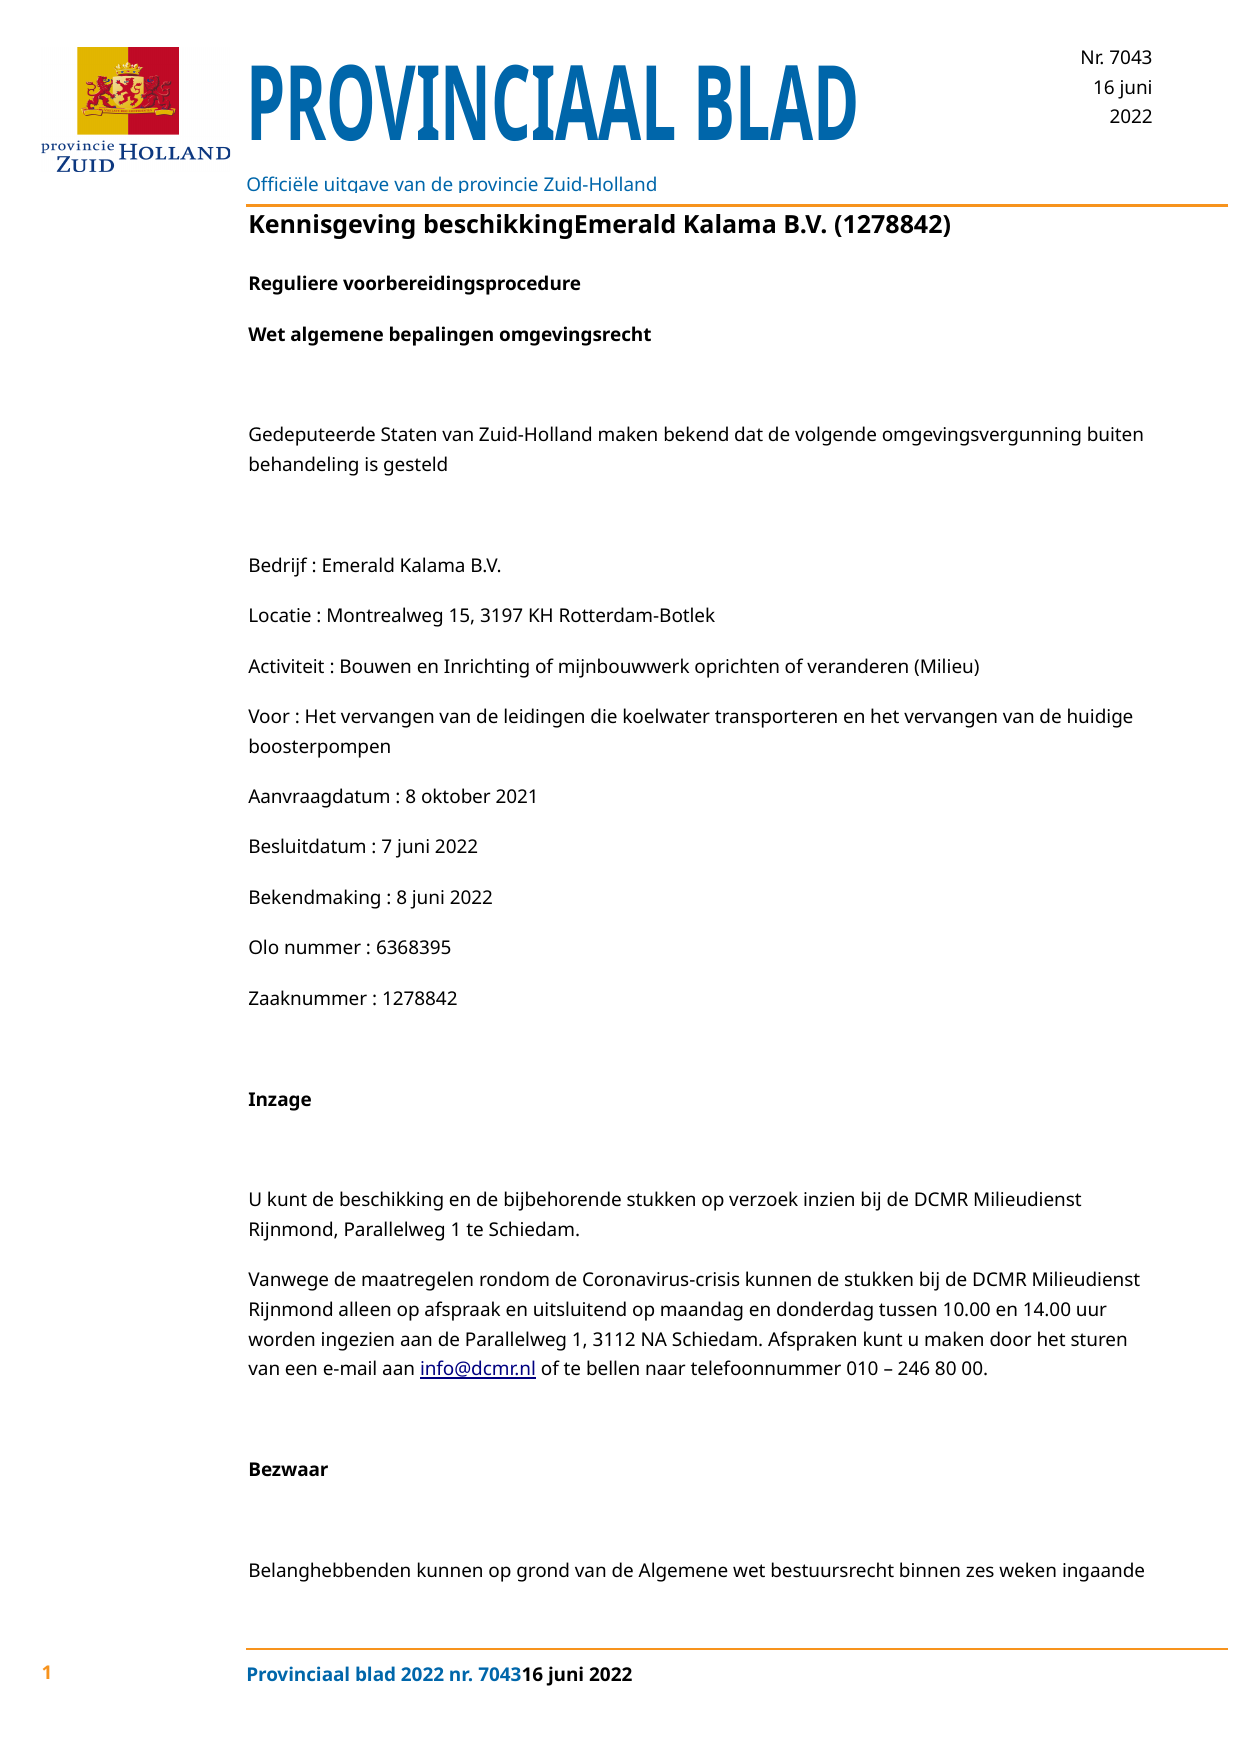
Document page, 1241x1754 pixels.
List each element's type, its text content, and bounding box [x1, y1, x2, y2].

text Activiteit : Bouwen en Inrichting of mijnbouwwerk oprichten of veranderen (Milieu) [248, 653, 1152, 678]
text Belanghebbenden kunnen op grond van de Algemene wet bestuursrecht binnen zes weken ingaande [248, 1557, 1152, 1583]
text Wet algemene bepalingen omgevingsrecht [248, 321, 1152, 346]
picture [41, 47, 231, 172]
text Reguliere voorbereidingsprocedure [248, 270, 1152, 296]
text Zaaknummer : 1278842 [248, 985, 1152, 1011]
text Olo nummer : 6368395 [248, 934, 1152, 960]
text Locatie : Montrealweg 15, 3197 KH Rotterdam-Botlek [248, 602, 1152, 628]
text Kennisgeving beschikkingEmerald Kalama B.V. (1278842) [248, 207, 1152, 241]
text Besluitdatum : 7 juni 2022 [248, 834, 1152, 859]
text Bezwaar [248, 1456, 1152, 1482]
text Inzage [248, 1086, 1152, 1111]
text Bedrijf : Emerald Kalama B.V. [248, 552, 1152, 578]
text Gedeputeerde Staten van Zuid-Holland maken bekend dat de volgende omgevingsvergunning buiten behandeling is gesteld [248, 422, 1152, 477]
text Bekendmaking : 8 juni 2022 [248, 884, 1152, 910]
text Aanvraagdatum : 8 oktober 2021 [248, 783, 1152, 809]
text U kunt de beschikking en de bijbehorende stukken op verzoek inzien bij de DCMR Milieudienst Rijnmond, Parallelweg 1 te Schiedam. [248, 1187, 1152, 1242]
text Vanwege de maatregelen rondom de Coronavirus-crisis kunnen de stukken bij de DCMR Milieudienst Rijnmond alleen op afspraak en uitsluitend op maandag en donderdag tussen 10.00 en 14.00 uur worden ingezien aan de Parallelweg 1, 3112 NA Schiedam. Afspraken kunt u maken door het sturen van een e-mail aan info@dcmr.nl of te bellen naar telefoonnummer 010 – 246 80 00. [248, 1267, 1152, 1381]
text Voor : Het vervangen van de leidingen die koelwater transporteren en het vervangen van de huidige boosterpompen [248, 703, 1152, 758]
